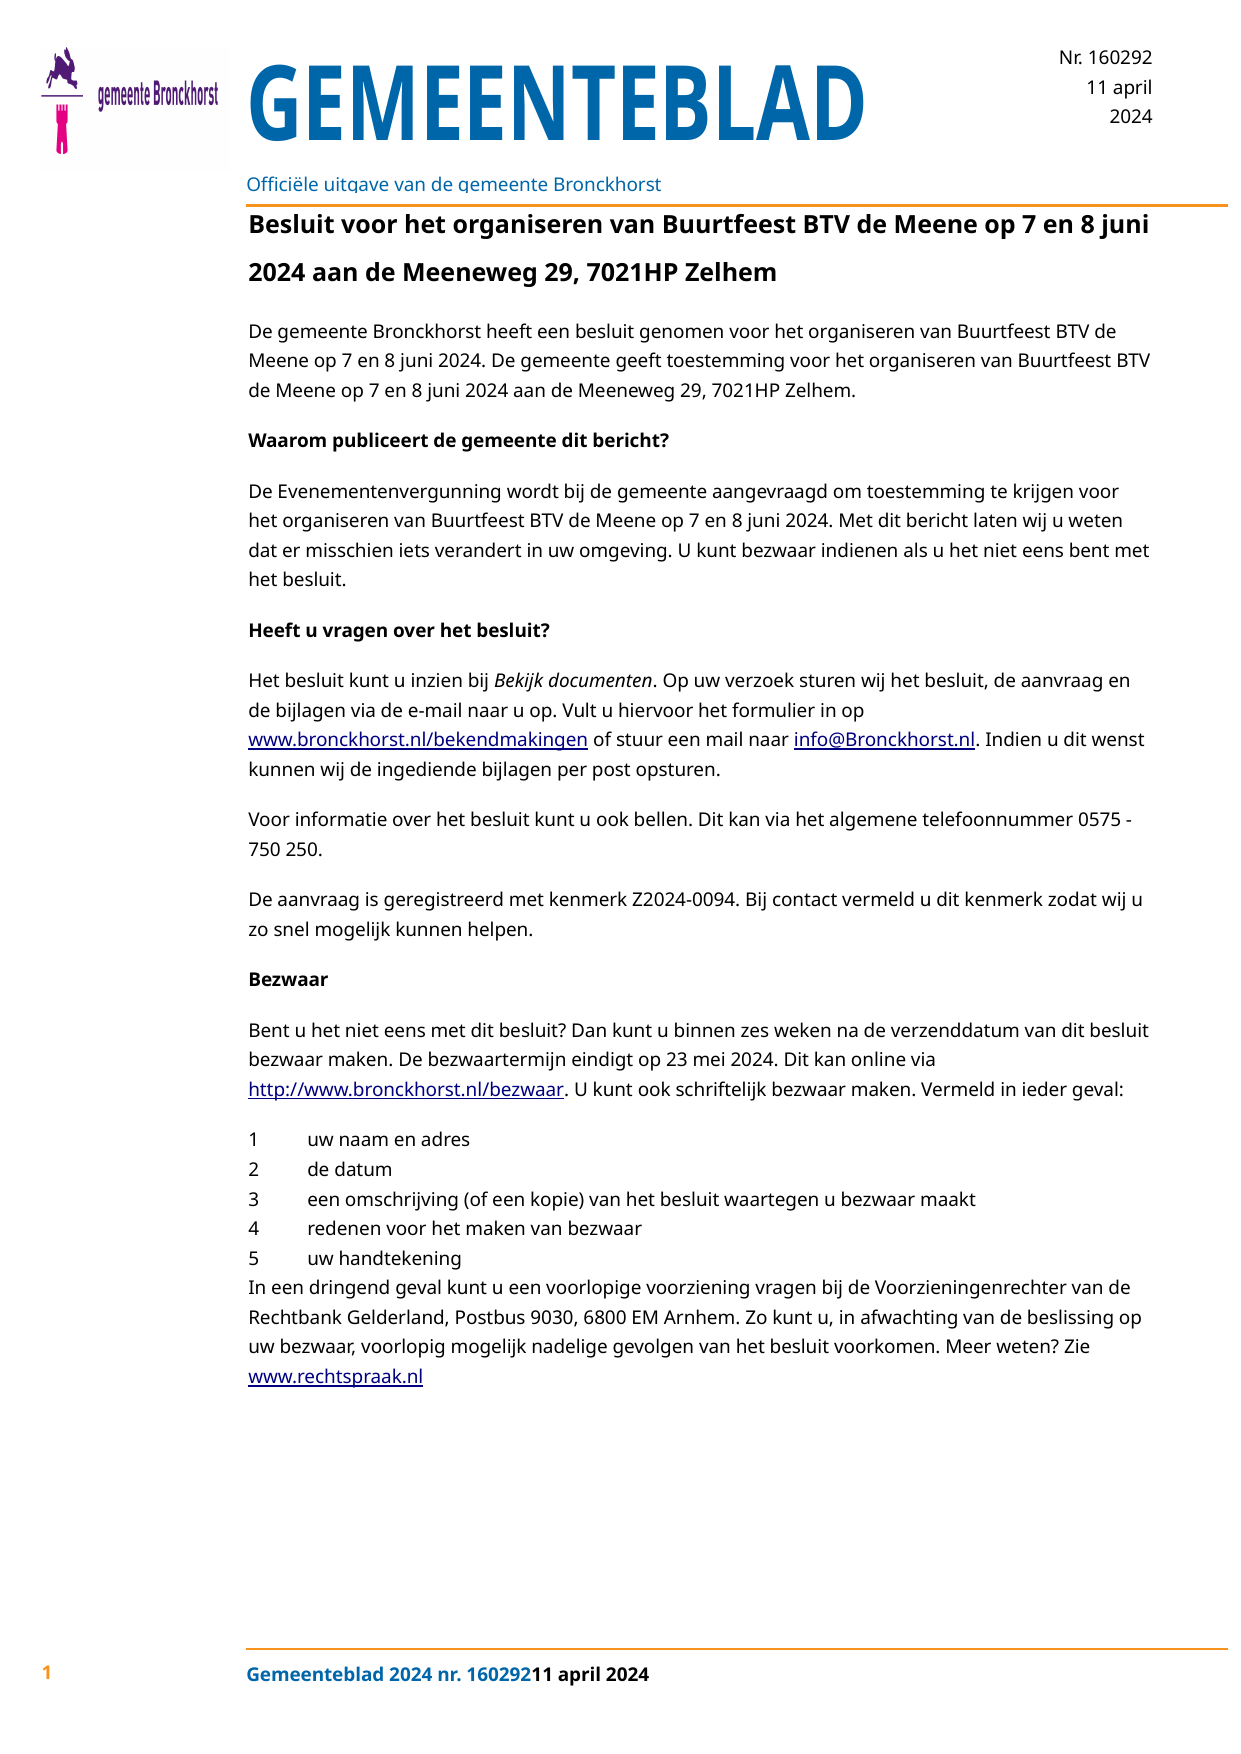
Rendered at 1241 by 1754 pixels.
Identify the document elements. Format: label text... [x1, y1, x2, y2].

text Bent u het niet eens met dit besluit? Dan kunt u binnen zes weken na de verzenddatum van dit besluit bezwaar maken. De bezwaartermijn eindigt op 23 mei 2024. Dit kan online via http://www.bronckhorst.nl/bezwaar. U kunt ook schriftelijk bezwaar maken. Vermeld in ieder geval: [248, 1017, 1152, 1102]
text Het besluit kunt u inzien bij Bekijk documenten. Op uw verzoek sturen wij het besluit, de aanvraag en de bijlagen via de e-mail naar u op. Vult u hiervoor het formulier in op www.bronckhorst.nl/bekendmakingen of stuur een mail naar info@Bronckhorst.nl. Indien u dit wenst kunnen wij de ingediende bijlagen per post opsturen. [248, 667, 1152, 782]
text De Evenementenvergunning wordt bij de gemeente aangevraagd om toestemming te krijgen voor het organiseren van Buurtfeest BTV de Meene op 7 en 8 juni 2024. Met dit bericht laten wij u weten dat er misschien iets verandert in uw omgeving. U kunt bezwaar indienen als u het niet eens bent met het besluit. [248, 478, 1152, 592]
text Besluit voor het organiseren van Buurtfeest BTV de Meene op 7 en 8 juni 2024 aan de Meeneweg 29, 7021HP Zelhem [248, 207, 1152, 288]
text Heeft u vragen over het besluit? [248, 617, 1152, 643]
text Waarom publiceert de gemeente dit bericht? [248, 427, 1152, 453]
text Bezwaar [248, 967, 1152, 992]
list uw handtekening [248, 1245, 1152, 1271]
list de datum [248, 1156, 1152, 1182]
list uw naam en adres [248, 1127, 1152, 1152]
picture [41, 47, 231, 172]
list redenen voor het maken van bezwaar [248, 1215, 1152, 1241]
text De gemeente Bronckhorst heeft een besluit genomen voor het organiseren van Buurtfeest BTV de Meene op 7 en 8 juni 2024. De gemeente geeft toestemming voor het organiseren van Buurtfeest BTV de Meene op 7 en 8 juni 2024 aan de Meeneweg 29, 7021HP Zelhem. [248, 318, 1152, 403]
text Voor informatie over het besluit kunt u ook bellen. Dit kan via het algemene telefoonnummer 0575 - 750 250. [248, 807, 1152, 862]
list een omschrijving (of een kopie) van het besluit waartegen u bezwaar maakt [248, 1186, 1152, 1212]
text In een dringend geval kunt u een voorlopige voorziening vragen bij de Voorzieningenrechter van de Rechtbank Gelderland, Postbus 9030, 6800 EM Arnhem. Zo kunt u, in afwachting van de beslissing op uw bezwaar, voorlopig mogelijk nadelige gevolgen van het besluit voorkomen. Meer weten? Zie www.rechtspraak.nl [248, 1274, 1152, 1389]
text De aanvraag is geregistreerd met kenmerk Z2024-0094. Bij contact vermeld u dit kenmerk zodat wij u zo snel mogelijk kunnen helpen. [248, 887, 1152, 942]
